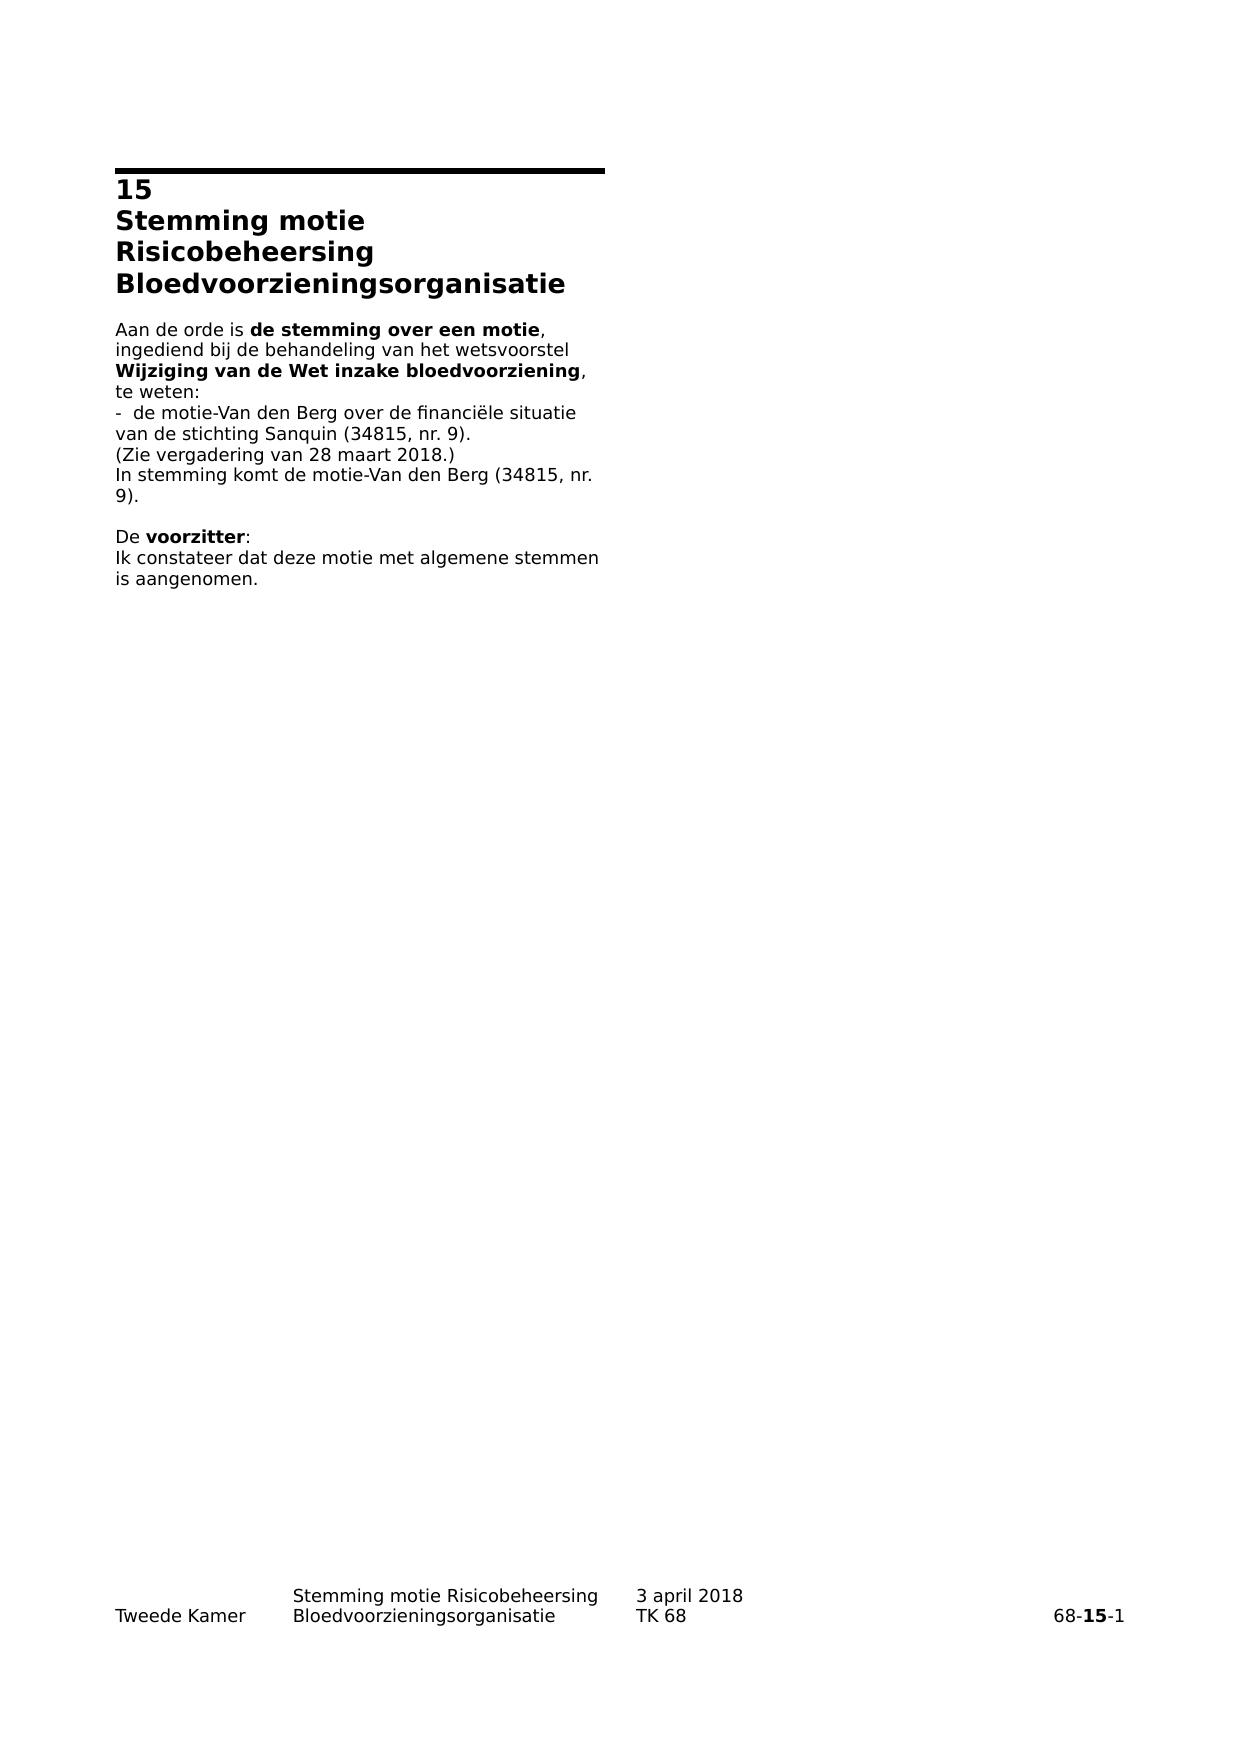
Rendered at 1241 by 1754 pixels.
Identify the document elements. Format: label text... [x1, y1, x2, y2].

text te weten: [115, 382, 605, 403]
list de motie-Van den Berg over de financiële situatie van de stichting Sanquin (34815, nr. 9). [115, 403, 605, 444]
title 15 Stemming motie Risicobeheersing Bloedvoorzieningsorganisatie [115, 174, 605, 299]
text Aan de orde is de stemming over een motie, ingediend bij de behandeling van het wetsvoorstel Wijziging van de Wet inzake bloedvoorziening, [115, 319, 605, 382]
text In stemming komt de motie-Van den Berg (34815, nr. 9). [115, 465, 605, 507]
text De voorzitter: [115, 527, 605, 548]
text (Zie vergadering van 28 maart 2018.) [115, 444, 605, 465]
text Ik constateer dat deze motie met algemene stemmen is aangenomen. [115, 548, 605, 589]
